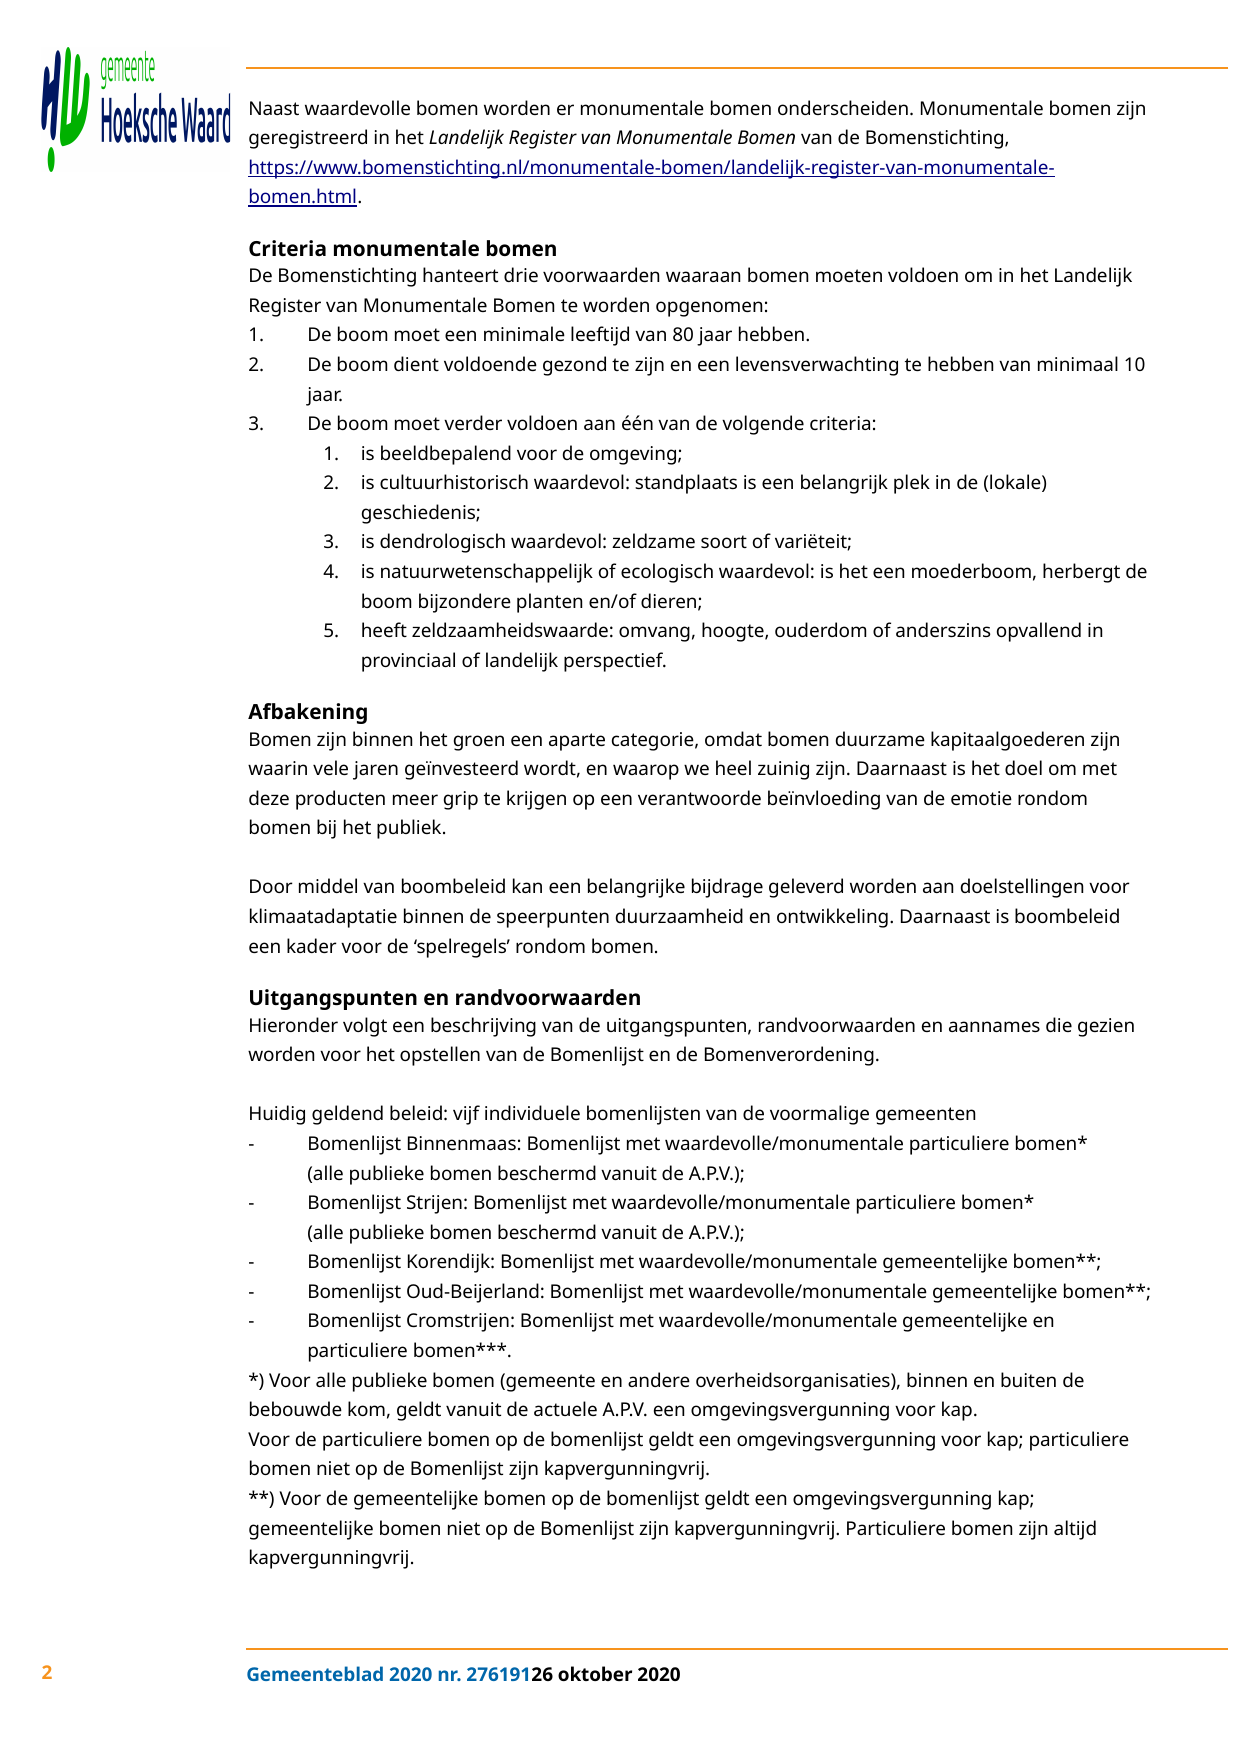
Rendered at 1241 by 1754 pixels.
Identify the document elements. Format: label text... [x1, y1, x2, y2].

text De Bomenstichting hanteert drie voorwaarden waaraan bomen moeten voldoen om in het Landelijk Register van Monumentale Bomen te worden opgenomen: [248, 262, 1152, 318]
list Bomenlijst Oud-Beijerland: Bomenlijst met waardevolle/monumentale gemeentelijke bomen**; [248, 1278, 1152, 1304]
text Door middel van boombeleid kan een belangrijke bijdrage geleverd worden aan doelstellingen voor klimaatadaptatie binnen de speerpunten duurzaamheid en ontwikkeling. Daarnaast is boombeleid een kader voor de ‘spelregels’ rondom bomen. [248, 874, 1152, 959]
list (alle publieke bomen beschermd vanuit de A.P.V.); [248, 1219, 1152, 1244]
list Bomenlijst Binnenmaas: Bomenlijst met waardevolle/monumentale particuliere bomen* [248, 1130, 1152, 1156]
list is beeldbepalend voor de omgeving; [323, 440, 1152, 466]
text Hieronder volgt een beschrijving van de uitgangspunten, randvoorwaarden en aannames die gezien worden voor het opstellen van de Bomenlijst en de Bomenverordening. [248, 1012, 1152, 1067]
text Criteria monumentale bomen [248, 234, 1152, 262]
list De boom moet verder voldoen aan één van de volgende criteria: [248, 410, 1152, 436]
text *) Voor alle publieke bomen (gemeente en andere overheidsorganisaties), binnen en buiten de bebouwde kom, geldt vanuit de actuele A.P.V. een omgevingsvergunning voor kap. [248, 1367, 1152, 1422]
text Naast waardevolle bomen worden er monumentale bomen onderscheiden. Monumentale bomen zijn geregistreerd in het Landelijk Register van Monumentale Bomen van de Bomenstichting, https://www.bomenstichting.nl/monumentale-bomen/landelijk-register-van-monumentale-bomen.html. [248, 95, 1152, 209]
text **) Voor de gemeentelijke bomen op de bomenlijst geldt een omgevingsvergunning kap; gemeentelijke bomen niet op de Bomenlijst zijn kapvergunningvrij. Particuliere bomen zijn altijd kapvergunningvrij. [248, 1485, 1152, 1570]
list heeft zeldzaamheidswaarde: omvang, hoogte, ouderdom of anderszins opvallend in provinciaal of landelijk perspectief. [323, 617, 1152, 673]
list De boom moet een minimale leeftijd van 80 jaar hebben. [248, 322, 1152, 347]
text Uitgangspunten en randvoorwaarden [248, 983, 1152, 1012]
list De boom dient voldoende gezond te zijn en een levensverwachting te hebben van minimaal 10 jaar. [248, 351, 1152, 406]
list Bomenlijst Korendijk: Bomenlijst met waardevolle/monumentale gemeentelijke bomen**; [248, 1248, 1152, 1274]
picture [41, 47, 231, 172]
list (alle publieke bomen beschermd vanuit de A.P.V.); [248, 1160, 1152, 1185]
list is natuurwetenschappelijk of ecologisch waardevol: is het een moederboom, herbergt de boom bijzondere planten en/of dieren; [323, 558, 1152, 613]
list is dendrologisch waardevol: zeldzame soort of variëteit; [323, 529, 1152, 554]
text Huidig geldend beleid: vijf individuele bomenlijsten van de voormalige gemeenten [248, 1101, 1152, 1126]
text Bomen zijn binnen het groen een aparte categorie, omdat bomen duurzame kapitaalgoederen zijn waarin vele jaren geïnvesteerd wordt, en waarop we heel zuinig zijn. Daarnaast is het doel om met deze producten meer grip te krijgen op een verantwoorde beïnvloeding van de emotie rondom bomen bij het publiek. [248, 726, 1152, 840]
list is cultuurhistorisch waardevol: standplaats is een belangrijk plek in de (lokale) geschiedenis; [323, 469, 1152, 525]
list Bomenlijst Strijen: Bomenlijst met waardevolle/monumentale particuliere bomen* [248, 1189, 1152, 1215]
text Voor de particuliere bomen op de bomenlijst geldt een omgevingsvergunning voor kap; particuliere bomen niet op de Bomenlijst zijn kapvergunningvrij. [248, 1426, 1152, 1481]
list Bomenlijst Cromstrijen: Bomenlijst met waardevolle/monumentale gemeentelijke en particuliere bomen***. [248, 1308, 1152, 1363]
text Afbakening [248, 697, 1152, 726]
